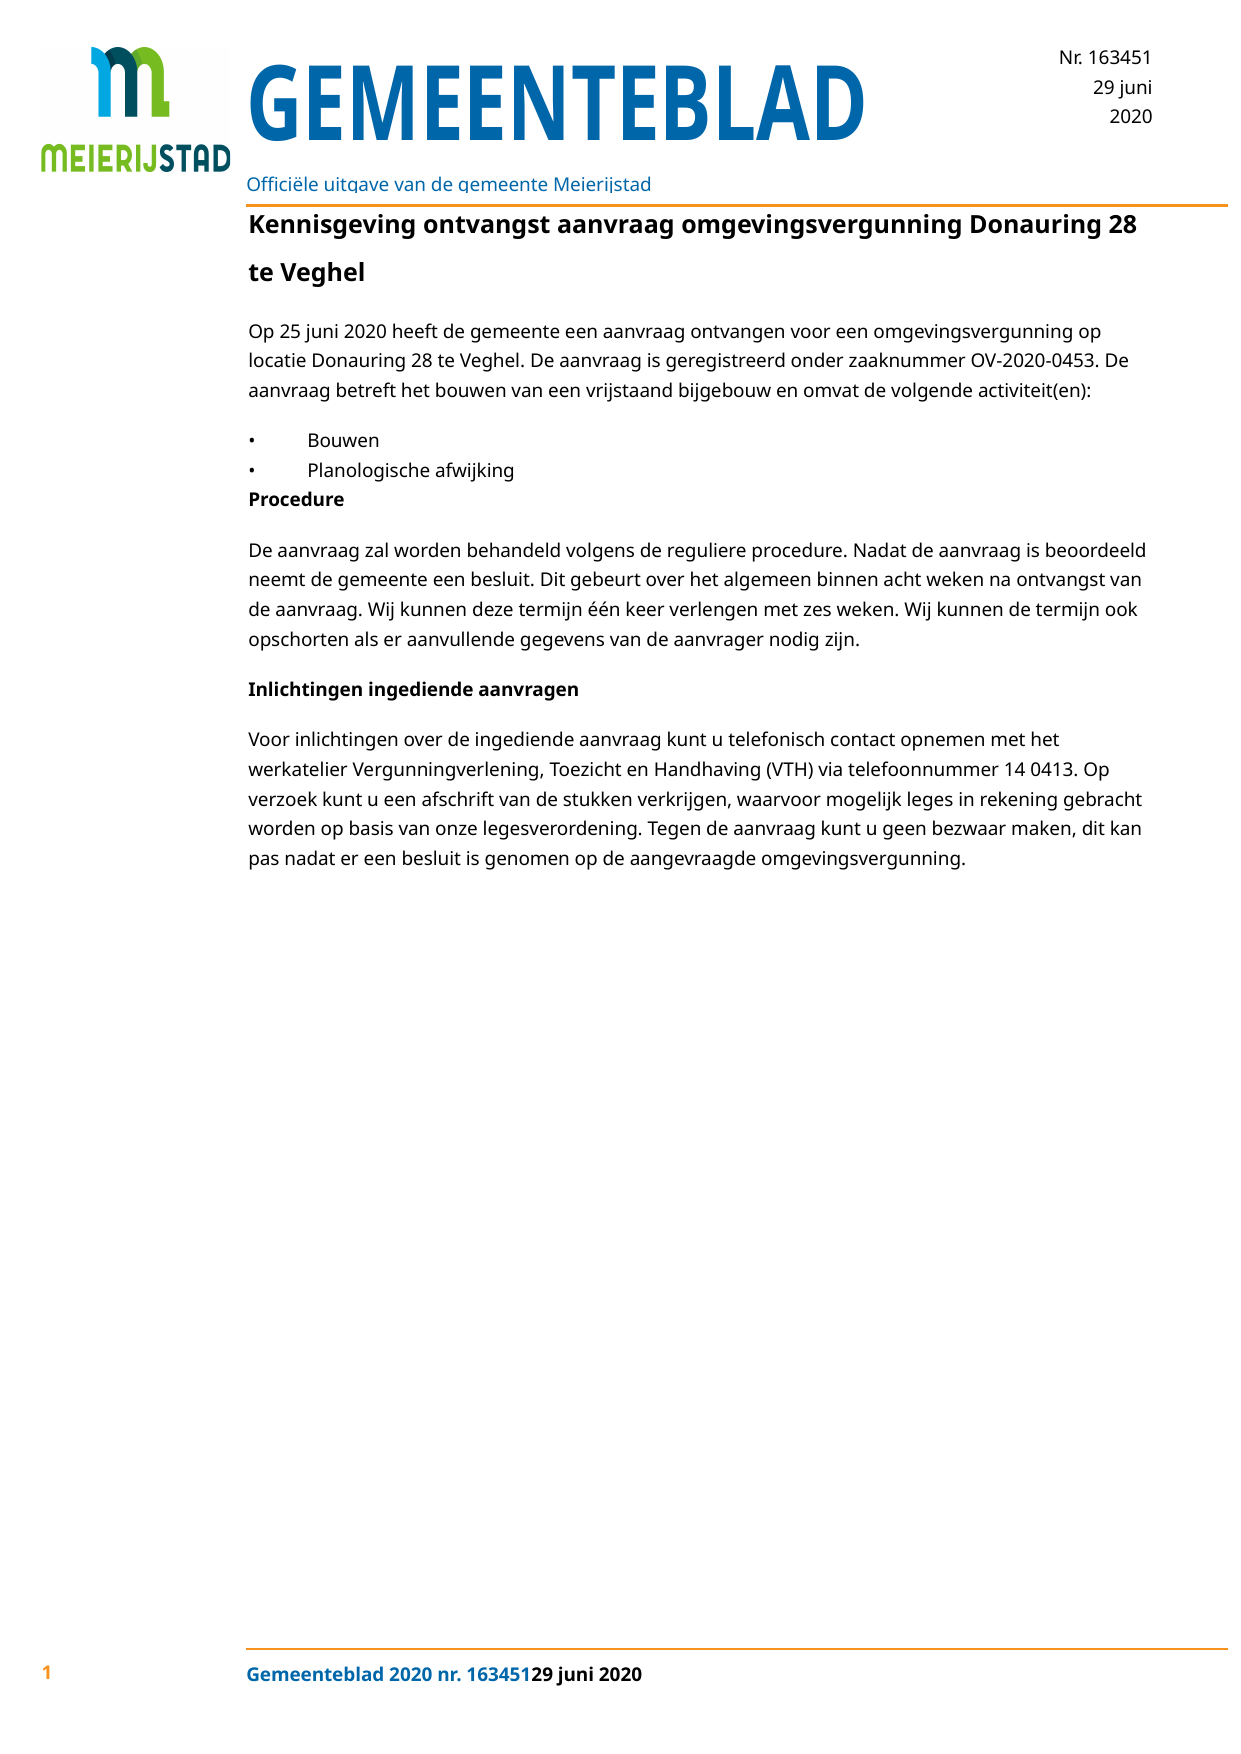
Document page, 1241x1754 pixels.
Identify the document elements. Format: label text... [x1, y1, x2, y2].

text Procedure [248, 487, 1152, 512]
picture [41, 47, 231, 172]
list Bouwen [248, 427, 1152, 453]
text Op 25 juni 2020 heeft de gemeente een aanvraag ontvangen voor een omgevingsvergunning op locatie Donauring 28 te Veghel. De aanvraag is geregistreerd onder zaaknummer OV-2020-0453. De aanvraag betreft het bouwen van een vrijstaand bijgebouw en omvat de volgende activiteit(en): [248, 318, 1152, 403]
text Kennisgeving ontvangst aanvraag omgevingsvergunning Donauring 28 te Veghel [248, 207, 1152, 288]
text De aanvraag zal worden behandeld volgens de reguliere procedure. Nadat de aanvraag is beoordeeld neemt de gemeente een besluit. Dit gebeurt over het algemeen binnen acht weken na ontvangst van de aanvraag. Wij kunnen deze termijn één keer verlengen met zes weken. Wij kunnen de termijn ook opschorten als er aanvullende gegevens van de aanvrager nodig zijn. [248, 537, 1152, 652]
list Planologische afwijking [248, 457, 1152, 483]
text Inlichtingen ingediende aanvragen [248, 676, 1152, 702]
text Voor inlichtingen over de ingediende aanvraag kunt u telefonisch contact opnemen met het werkatelier Vergunningverlening, Toezicht en Handhaving (VTH) via telefoonnummer 14 0413. Op verzoek kunt u een afschrift van de stukken verkrijgen, waarvoor mogelijk leges in rekening gebracht worden op basis van onze legesverordening. Tegen de aanvraag kunt u geen bezwaar maken, dit kan pas nadat er een besluit is genomen op de aangevraagde omgevingsvergunning. [248, 727, 1152, 871]
